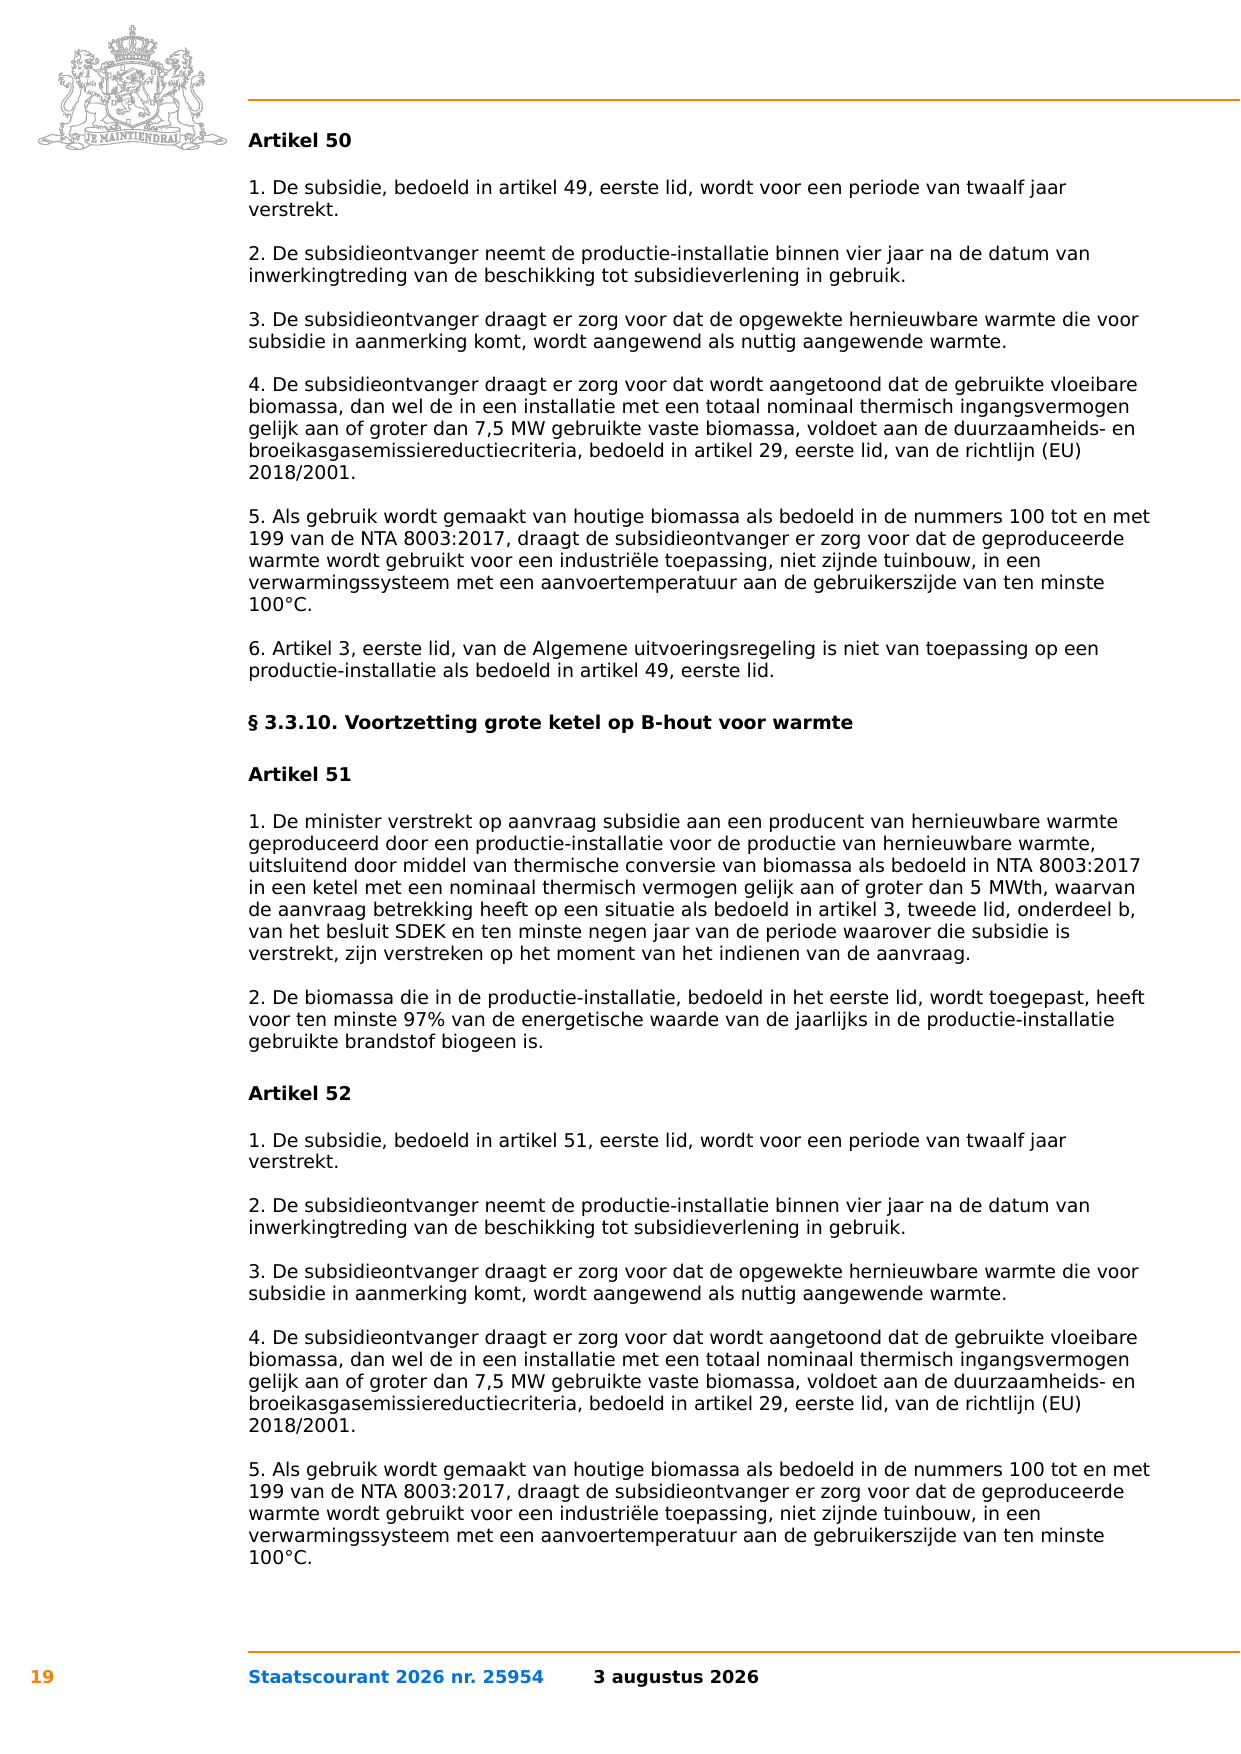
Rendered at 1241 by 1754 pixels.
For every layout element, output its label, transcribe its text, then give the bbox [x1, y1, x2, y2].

text 2. De subsidieontvanger neemt de productie-installatie binnen vier jaar na de datum van inwerkingtreding van de beschikking tot subsidieverlening in gebruik. [248, 243, 1163, 287]
text 4. De subsidieontvanger draagt er zorg voor dat wordt aangetoond dat de gebruikte vloeibare biomassa, dan wel de in een installatie met een totaal nominaal thermisch ingangsvermogen gelijk aan of groter dan 7,5 MW gebruikte vaste biomassa, voldoet aan de duurzaamheids- en broeikasgasemissiereductiecriteria, bedoeld in artikel 29, eerste lid, van de richtlijn (EU) 2018/2001. [248, 374, 1163, 484]
picture [38, 25, 227, 150]
text 2. De biomassa die in de productie-installatie, bedoeld in het eerste lid, wordt toegepast, heeft voor ten minste 97% van de energetische waarde van de jaarlijks in de productie-installatie gebruikte brandstof biogeen is. [248, 987, 1163, 1052]
text 1. De minister verstrekt op aanvraag subsidie aan een producent van hernieuwbare warmte geproduceerd door een productie-installatie voor de productie van hernieuwbare warmte, uitsluitend door middel van thermische conversie van biomassa als bedoeld in NTA 8003:2017 in een ketel met een nominaal thermisch vermogen gelijk aan of groter dan 5 MWth, waarvan de aanvraag betrekking heeft op een situatie als bedoeld in artikel 3, tweede lid, onderdeel b, van het besluit SDEK en ten minste negen jaar van de periode waarover die subsidie is verstrekt, zijn verstreken op het moment van het indienen van de aanvraag. [248, 811, 1163, 965]
text 3. De subsidieontvanger draagt er zorg voor dat de opgewekte hernieuwbare warmte die voor subsidie in aanmerking komt, wordt aangewend als nuttig aangewende warmte. [248, 1261, 1163, 1305]
subtitle § 3.3.10. Voortzetting grote ketel op B-hout voor warmte [248, 712, 1163, 734]
text 2. De subsidieontvanger neemt de productie-installatie binnen vier jaar na de datum van inwerkingtreding van de beschikking tot subsidieverlening in gebruik. [248, 1195, 1163, 1239]
subtitle Artikel 50 [248, 130, 1163, 152]
text 4. De subsidieontvanger draagt er zorg voor dat wordt aangetoond dat de gebruikte vloeibare biomassa, dan wel de in een installatie met een totaal nominaal thermisch ingangsvermogen gelijk aan of groter dan 7,5 MW gebruikte vaste biomassa, voldoet aan de duurzaamheids- en broeikasgasemissiereductiecriteria, bedoeld in artikel 29, eerste lid, van de richtlijn (EU) 2018/2001. [248, 1327, 1163, 1437]
text 3. De subsidieontvanger draagt er zorg voor dat de opgewekte hernieuwbare warmte die voor subsidie in aanmerking komt, wordt aangewend als nuttig aangewende warmte. [248, 308, 1163, 352]
text 1. De subsidie, bedoeld in artikel 51, eerste lid, wordt voor een periode van twaalf jaar verstrekt. [248, 1129, 1163, 1173]
subtitle Artikel 52 [248, 1082, 1163, 1104]
text 6. Artikel 3, eerste lid, van de Algemene uitvoeringsregeling is niet van toepassing op een productie-installatie als bedoeld in artikel 49, eerste lid. [248, 638, 1163, 682]
text 1. De subsidie, bedoeld in artikel 49, eerste lid, wordt voor een periode van twaalf jaar verstrekt. [248, 177, 1163, 221]
text 5. Als gebruik wordt gemaakt van houtige biomassa als bedoeld in de nummers 100 tot en met 199 van de NTA 8003:2017, draagt de subsidieontvanger er zorg voor dat de geproduceerde warmte wordt gebruikt voor een industriële toepassing, niet zijnde tuinbouw, in een verwarmingssysteem met een aanvoertemperatuur aan de gebruikerszijde van ten minste 100°C. [248, 506, 1163, 616]
text 5. Als gebruik wordt gemaakt van houtige biomassa als bedoeld in de nummers 100 tot en met 199 van de NTA 8003:2017, draagt de subsidieontvanger er zorg voor dat de geproduceerde warmte wordt gebruikt voor een industriële toepassing, niet zijnde tuinbouw, in een verwarmingssysteem met een aanvoertemperatuur aan de gebruikerszijde van ten minste 100°C. [248, 1459, 1163, 1569]
subtitle Artikel 51 [248, 764, 1163, 786]
